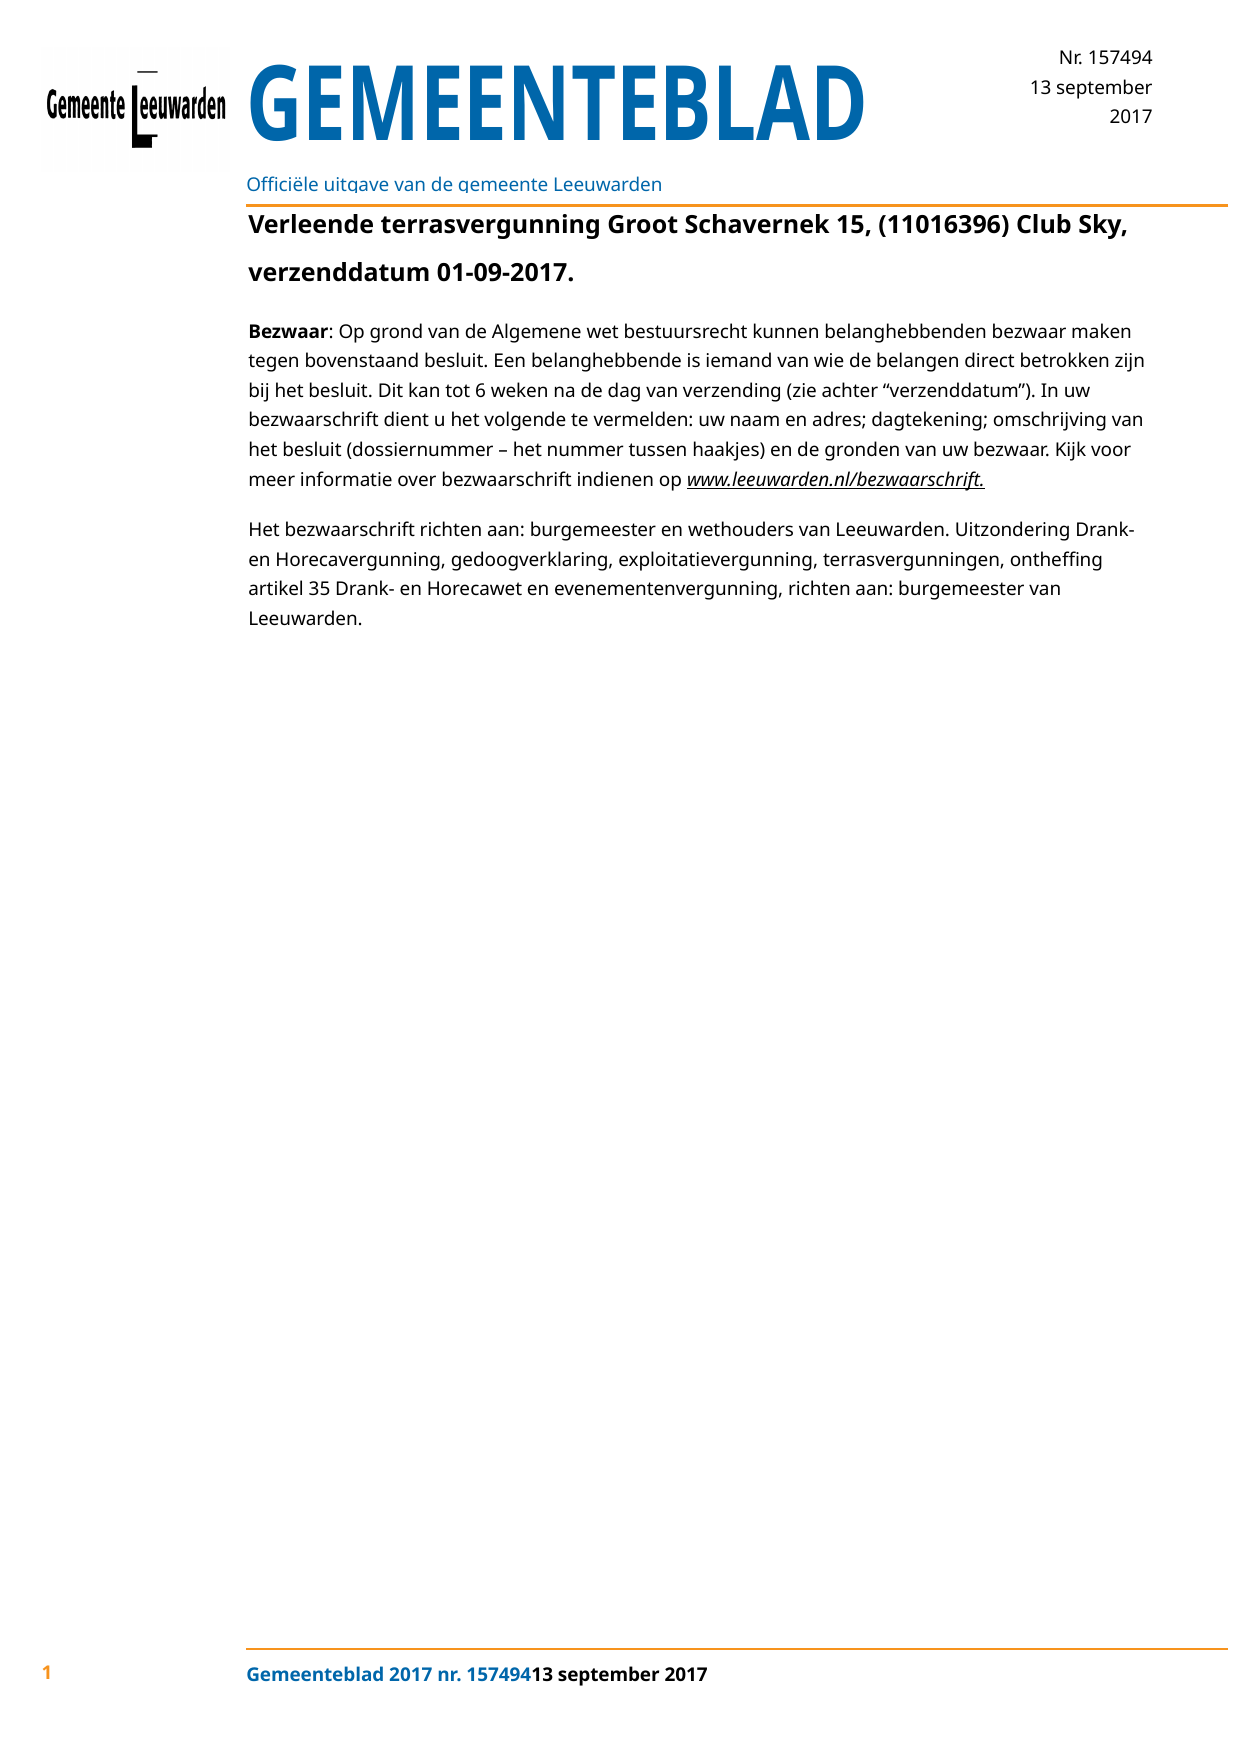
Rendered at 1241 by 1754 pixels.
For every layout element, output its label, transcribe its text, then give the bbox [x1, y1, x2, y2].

picture [41, 47, 231, 172]
text Het bezwaarschrift richten aan: burgemeester en wethouders van Leeuwarden. Uitzondering Drank- en Horecavergunning, gedoogverklaring, exploitatievergunning, terrasvergunningen, ontheffing artikel 35 Drank- en Horecawet en evenementenvergunning, richten aan: burgemeester van Leeuwarden. [248, 516, 1152, 631]
text Verleende terrasvergunning Groot Schavernek 15, (11016396) Club Sky, verzenddatum 01-09-2017. [248, 207, 1152, 288]
text Bezwaar: Op grond van de Algemene wet bestuursrecht kunnen belanghebbenden bezwaar maken tegen bovenstaand besluit. Een belanghebbende is iemand van wie de belangen direct betrokken zijn bij het besluit. Dit kan tot 6 weken na de dag van verzending (zie achter “verzenddatum”). In uw bezwaarschrift dient u het volgende te vermelden: uw naam en adres; dagtekening; omschrijving van het besluit (dossiernummer – het nummer tussen haakjes) en de gronden van uw bezwaar. Kijk voor meer informatie over bezwaarschrift indienen op www.leeuwarden.nl/bezwaarschrift. [248, 318, 1152, 492]
